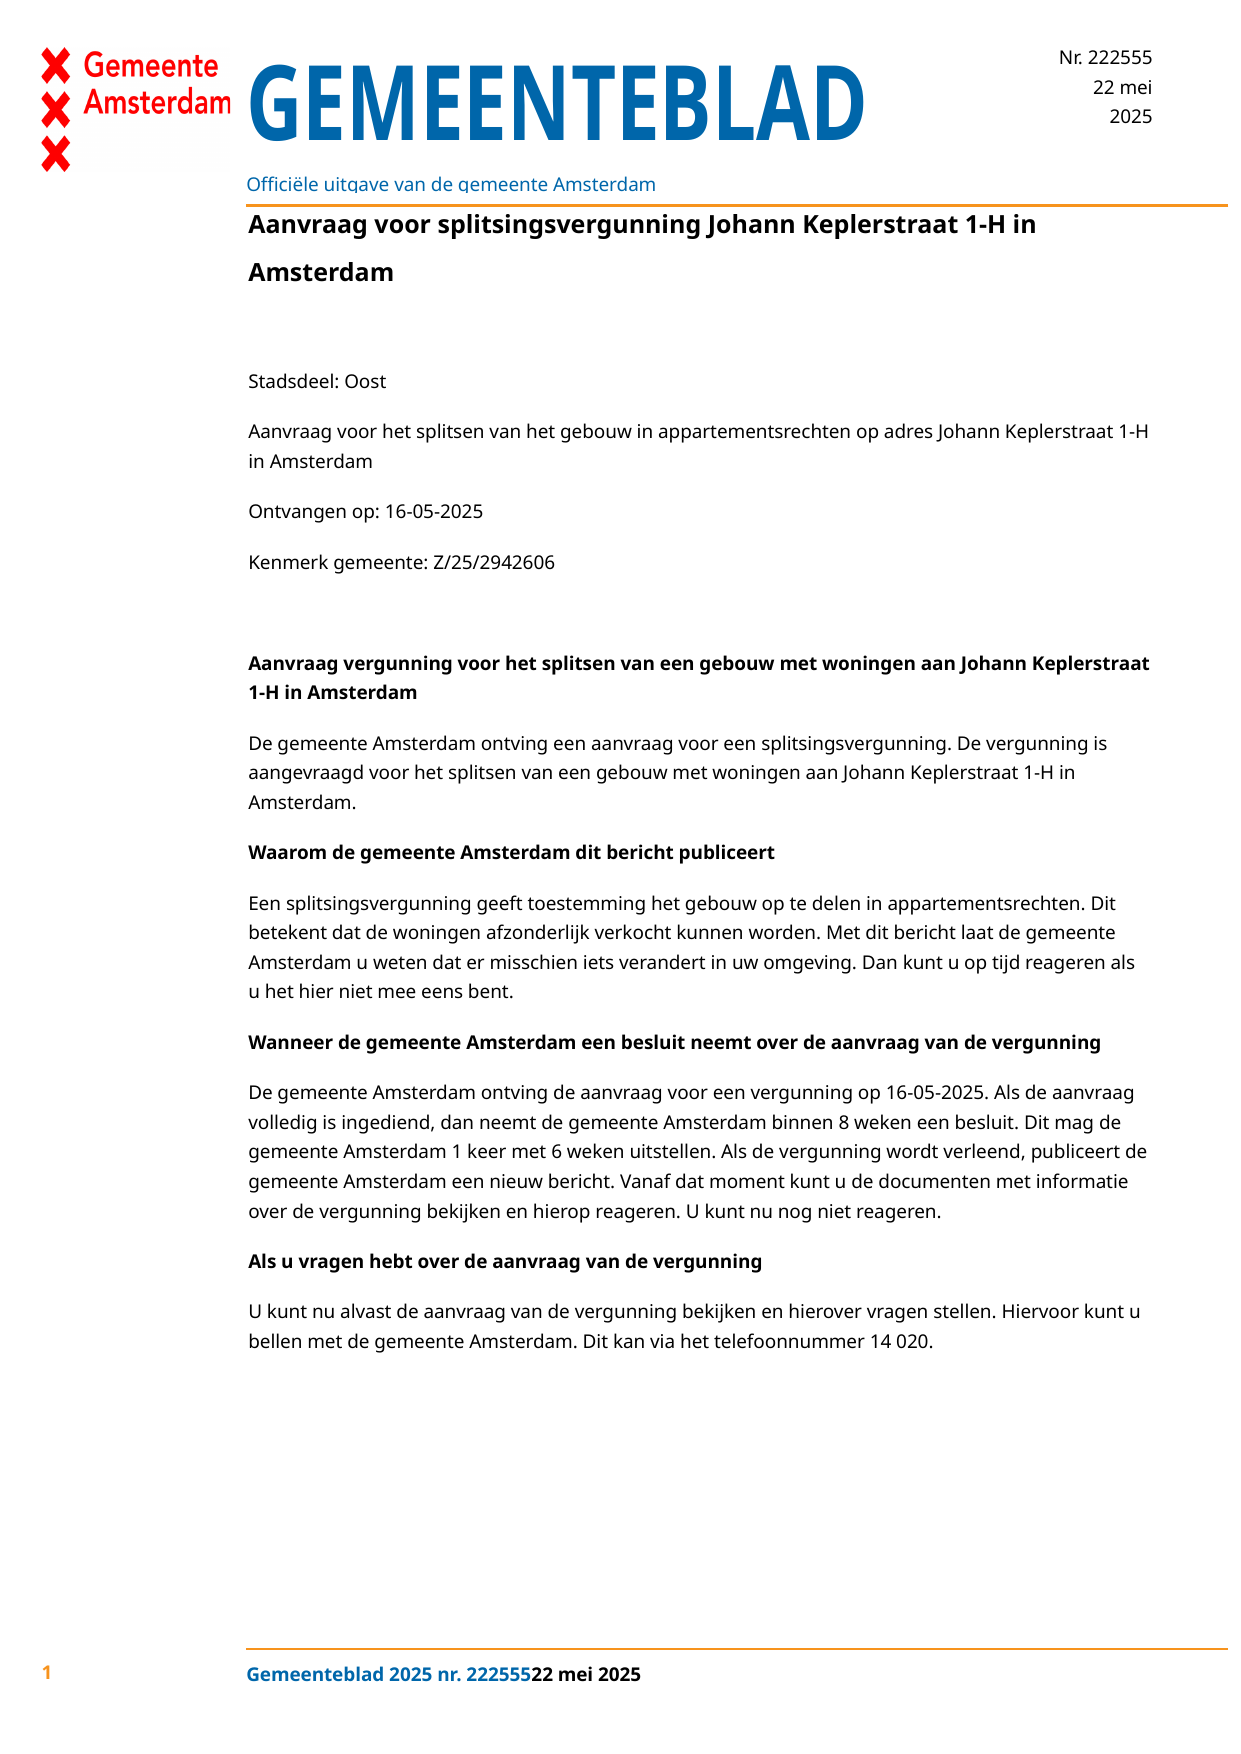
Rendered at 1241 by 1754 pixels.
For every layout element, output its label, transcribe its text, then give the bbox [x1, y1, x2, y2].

text Ontvangen op: 16-05-2025 [248, 499, 1152, 524]
text Aanvraag voor splitsingsvergunning Johann Keplerstraat 1-H in Amsterdam [248, 207, 1152, 288]
text Kenmerk gemeente: Z/25/2942606 [248, 549, 1152, 575]
text Een splitsingsvergunning geeft toestemming het gebouw op te delen in appartementsrechten. Dit betekent dat de woningen afzonderlijk verkocht kunnen worden. Met dit bericht laat de gemeente Amsterdam u weten dat er misschien iets verandert in uw omgeving. Dan kunt u op tijd reageren als u het hier niet mee eens bent. [248, 890, 1152, 1004]
text Wanneer de gemeente Amsterdam een besluit neemt over de aanvraag van de vergunning [248, 1029, 1152, 1055]
text De gemeente Amsterdam ontving een aanvraag voor een splitsingsvergunning. De vergunning is aangevraagd voor het splitsen van een gebouw met woningen aan Johann Keplerstraat 1-H in Amsterdam. [248, 730, 1152, 815]
text U kunt nu alvast de aanvraag van de vergunning bekijken en hierover vragen stellen. Hiervoor kunt u bellen met de gemeente Amsterdam. Dit kan via het telefoonnummer 14 020. [248, 1299, 1152, 1354]
text Waarom de gemeente Amsterdam dit bericht publiceert [248, 839, 1152, 865]
text De gemeente Amsterdam ontving de aanvraag voor een vergunning op 16-05-2025. Als de aanvraag volledig is ingediend, dan neemt de gemeente Amsterdam binnen 8 weken een besluit. Dit mag de gemeente Amsterdam 1 keer met 6 weken uitstellen. Als de vergunning wordt verleend, publiceert de gemeente Amsterdam een nieuw bericht. Vanaf dat moment kunt u de documenten met informatie over de vergunning bekijken en hierop reageren. U kunt nu nog niet reageren. [248, 1079, 1152, 1224]
text Aanvraag voor het splitsen van het gebouw in appartementsrechten op adres Johann Keplerstraat 1-H in Amsterdam [248, 419, 1152, 474]
text Stadsdeel: Oost [248, 368, 1152, 394]
text Aanvraag vergunning voor het splitsen van een gebouw met woningen aan Johann Keplerstraat 1-H in Amsterdam [248, 650, 1152, 705]
text Als u vragen hebt over de aanvraag van de vergunning [248, 1248, 1152, 1274]
picture [41, 47, 231, 172]
